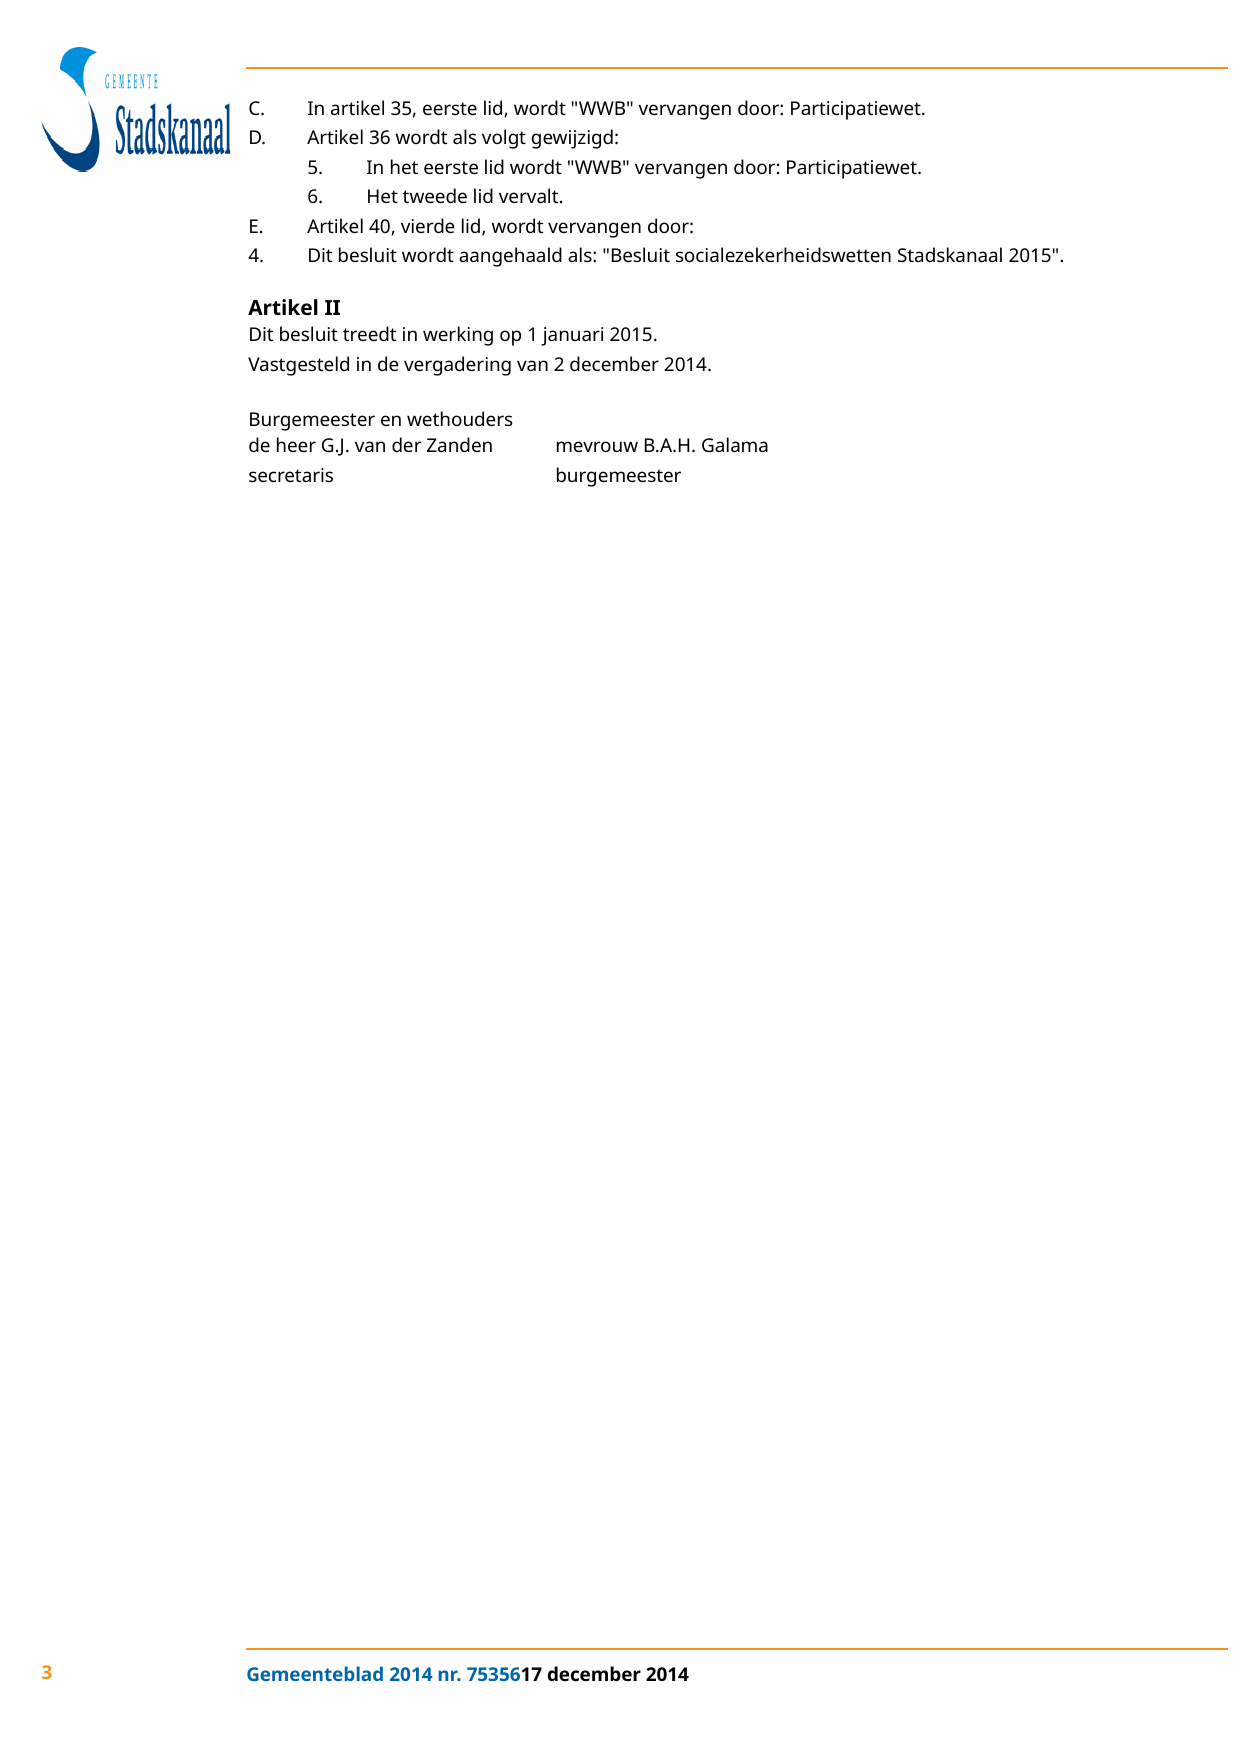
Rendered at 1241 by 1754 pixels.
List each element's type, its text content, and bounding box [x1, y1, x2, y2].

table_header Burgemeester en wethouders [248, 406, 555, 432]
list Artikel 40, vierde lid, wordt vervangen door: [248, 213, 1152, 239]
text Dit besluit treedt in werking op 1 januari 2015. [248, 322, 1152, 347]
picture [41, 47, 231, 172]
text Artikel II [248, 293, 1152, 322]
table_cell de heer G.J. van der Zanden secretaris [248, 432, 555, 487]
table_cell mevrouw B.A.H. Galama burgemeester [555, 432, 1152, 487]
list Artikel 36 wordt als volgt gewijzigd: [248, 124, 1152, 150]
list Dit besluit wordt aangehaald als: "Besluit socialezekerheidswetten Stadskanaal 2015". [248, 243, 1152, 268]
list In artikel 35, eerste lid, wordt "WWB" vervangen door: Participatiewet. [248, 95, 1152, 121]
text Vastgesteld in de vergadering van 2 december 2014. [248, 351, 1152, 377]
list Het tweede lid vervalt. [307, 183, 1152, 209]
list In het eerste lid wordt "WWB" vervangen door: Participatiewet. [307, 154, 1152, 180]
